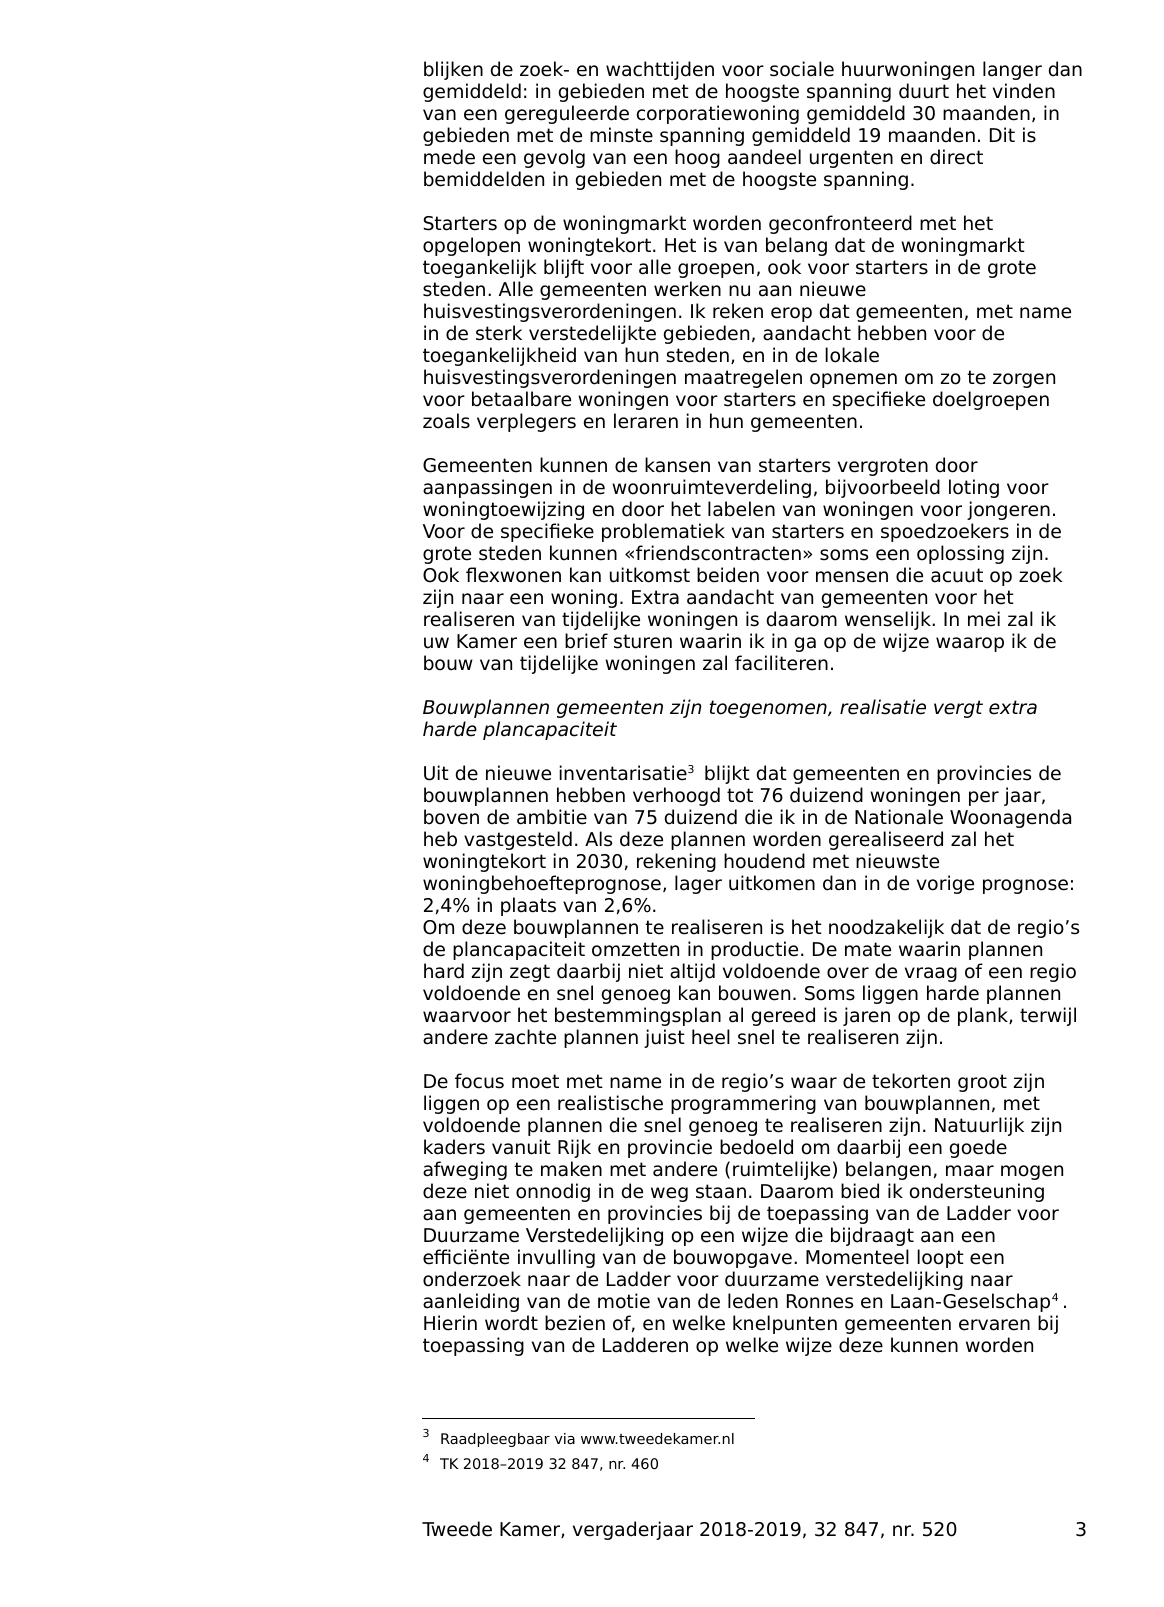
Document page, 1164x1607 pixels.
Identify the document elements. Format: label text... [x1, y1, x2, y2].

text blijken de zoek- en wachttijden voor sociale huurwoningen langer dan gemiddeld: in gebieden met de hoogste spanning duurt het vinden van een gereguleerde corporatiewoning gemiddeld 30 maanden, in gebieden met de minste spanning gemiddeld 19 maanden. Dit is mede een gevolg van een hoog aandeel urgenten en direct bemiddelden in gebieden met de hoogste spanning. [422, 59, 1087, 191]
text De focus moet met name in de regio’s waar de tekorten groot zijn liggen op een realistische programmering van bouwplannen, met voldoende plannen die snel genoeg te realiseren zijn. Natuurlijk zijn kaders vanuit Rijk en provincie bedoeld om daarbij een goede afweging te maken met andere (ruimtelijke) belangen, maar mogen deze niet onnodig in de weg staan. Daarom bied ik ondersteuning aan gemeenten en provincies bij de toepassing van de Ladder voor Duurzame Verstedelijking op een wijze die bijdraagt aan een efficiënte invulling van de bouwopgave. Momenteel loopt een onderzoek naar de Ladder voor duurzame verstedelijking naar aanleiding van de motie van de leden Ronnes en Laan-Geselschap. Hierin wordt bezien of, en welke knelpunten gemeenten ervaren bij toepassing van de Ladderen op welke wijze deze kunnen worden [422, 1071, 1087, 1357]
text Gemeenten kunnen de kansen van starters vergroten door aanpassingen in de woonruimteverdeling, bijvoorbeeld loting voor woningtoewijzing en door het labelen van woningen voor jongeren. Voor de specifieke problematiek van starters en spoedzoekers in de grote steden kunnen «friendscontracten» soms een oplossing zijn. Ook flexwonen kan uitkomst beiden voor mensen die acuut op zoek zijn naar een woning. Extra aandacht van gemeenten voor het realiseren van tijdelijke woningen is daarom wenselijk. In mei zal ik uw Kamer een brief sturen waarin ik in ga op de wijze waarop ik de bouw van tijdelijke woningen zal faciliteren. [422, 455, 1087, 675]
subtitle Bouwplannen gemeenten zijn toegenomen, realisatie vergt extra harde plancapaciteit [422, 697, 1087, 741]
text Om deze bouwplannen te realiseren is het noodzakelijk dat de regio’s de plancapaciteit omzetten in productie. De mate waarin plannen hard zijn zegt daarbij niet altijd voldoende over de vraag of een regio voldoende en snel genoeg kan bouwen. Soms liggen harde plannen waarvoor het bestemmingsplan al gereed is jaren op de plank, terwijl andere zachte plannen juist heel snel te realiseren zijn. [422, 917, 1087, 1049]
text Raadpleegbaar via www.tweedekamer.nl [422, 1427, 1087, 1449]
text TK 2018–2019 32 847, nr. 460 [422, 1452, 1087, 1474]
text Uit de nieuwe inventarisatie blijkt dat gemeenten en provincies de bouwplannen hebben verhoogd tot 76 duizend woningen per jaar, boven de ambitie van 75 duizend die ik in de Nationale Woonagenda heb vastgesteld. Als deze plannen worden gerealiseerd zal het woningtekort in 2030, rekening houdend met nieuwste woningbehoefteprognose, lager uitkomen dan in de vorige prognose: 2,4% in plaats van 2,6%. [422, 763, 1087, 917]
text Starters op de woningmarkt worden geconfronteerd met het opgelopen woningtekort. Het is van belang dat de woningmarkt toegankelijk blijft voor alle groepen, ook voor starters in de grote steden. Alle gemeenten werken nu aan nieuwe huisvestingsverordeningen. Ik reken erop dat gemeenten, met name in de sterk verstedelijkte gebieden, aandacht hebben voor de toegankelijkheid van hun steden, en in de lokale huisvestingsverordeningen maatregelen opnemen om zo te zorgen voor betaalbare woningen voor starters en specifieke doelgroepen zoals verplegers en leraren in hun gemeenten. [422, 213, 1087, 433]
